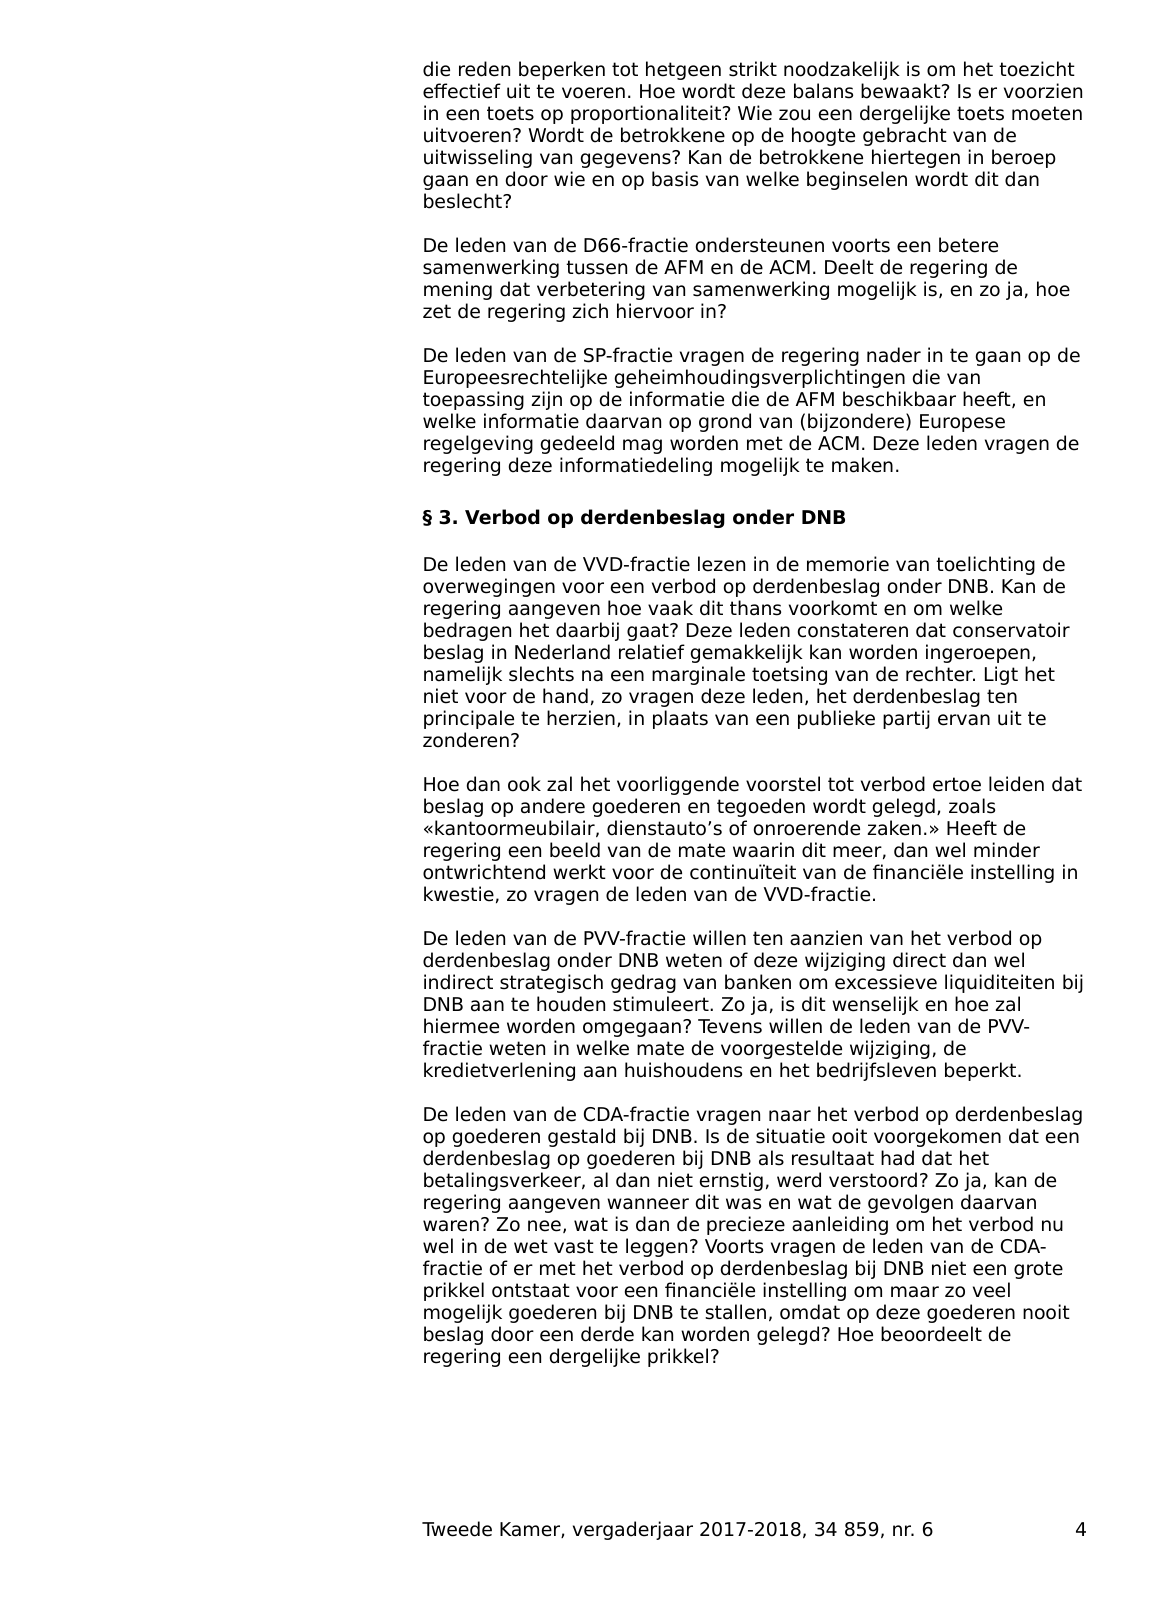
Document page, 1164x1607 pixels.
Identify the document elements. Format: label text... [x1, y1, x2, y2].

text De leden van de PVV-fractie willen ten aanzien van het verbod op derdenbeslag onder DNB weten of deze wijziging direct dan wel indirect strategisch gedrag van banken om excessieve liquiditeiten bij DNB aan te houden stimuleert. Zo ja, is dit wenselijk en hoe zal hiermee worden omgegaan? Tevens willen de leden van de PVV-fractie weten in welke mate de voorgestelde wijziging, de kredietverlening aan huishoudens en het bedrijfsleven beperkt. [422, 928, 1087, 1082]
text De leden van de CDA-fractie vragen naar het verbod op derdenbeslag op goederen gestald bij DNB. Is de situatie ooit voorgekomen dat een derdenbeslag op goederen bij DNB als resultaat had dat het betalingsverkeer, al dan niet ernstig, werd verstoord? Zo ja, kan de regering aangeven wanneer dit was en wat de gevolgen daarvan waren? Zo nee, wat is dan de precieze aanleiding om het verbod nu wel in de wet vast te leggen? Voorts vragen de leden van de CDA-fractie of er met het verbod op derdenbeslag bij DNB niet een grote prikkel ontstaat voor een financiële instelling om maar zo veel mogelijk goederen bij DNB te stallen, omdat op deze goederen nooit beslag door een derde kan worden gelegd? Hoe beoordeelt de regering een dergelijke prikkel? [422, 1104, 1087, 1368]
text Hoe dan ook zal het voorliggende voorstel tot verbod ertoe leiden dat beslag op andere goederen en tegoeden wordt gelegd, zoals «kantoormeubilair, dienstauto’s of onroerende zaken.» Heeft de regering een beeld van de mate waarin dit meer, dan wel minder ontwrichtend werkt voor de continuïteit van de financiële instelling in kwestie, zo vragen de leden van de VVD-fractie. [422, 774, 1087, 906]
text De leden van de SP-fractie vragen de regering nader in te gaan op de Europeesrechtelijke geheimhoudingsverplichtingen die van toepassing zijn op de informatie die de AFM beschikbaar heeft, en welke informatie daarvan op grond van (bijzondere) Europese regelgeving gedeeld mag worden met de ACM. Deze leden vragen de regering deze informatiedeling mogelijk te maken. [422, 345, 1087, 477]
text De leden van de D66-fractie ondersteunen voorts een betere samenwerking tussen de AFM en de ACM. Deelt de regering de mening dat verbetering van samenwerking mogelijk is, en zo ja, hoe zet de regering zich hiervoor in? [422, 235, 1087, 323]
subtitle § 3. Verbod op derdenbeslag onder DNB [422, 507, 1087, 529]
text De leden van de VVD-fractie lezen in de memorie van toelichting de overwegingen voor een verbod op derdenbeslag onder DNB. Kan de regering aangeven hoe vaak dit thans voorkomt en om welke bedragen het daarbij gaat? Deze leden constateren dat conservatoir beslag in Nederland relatief gemakkelijk kan worden ingeroepen, namelijk slechts na een marginale toetsing van de rechter. Ligt het niet voor de hand, zo vragen deze leden, het derdenbeslag ten principale te herzien, in plaats van een publieke partij ervan uit te zonderen? [422, 554, 1087, 752]
text die reden beperken tot hetgeen strikt noodzakelijk is om het toezicht effectief uit te voeren. Hoe wordt deze balans bewaakt? Is er voorzien in een toets op proportionaliteit? Wie zou een dergelijke toets moeten uitvoeren? Wordt de betrokkene op de hoogte gebracht van de uitwisseling van gegevens? Kan de betrokkene hiertegen in beroep gaan en door wie en op basis van welke beginselen wordt dit dan beslecht? [422, 59, 1087, 213]
